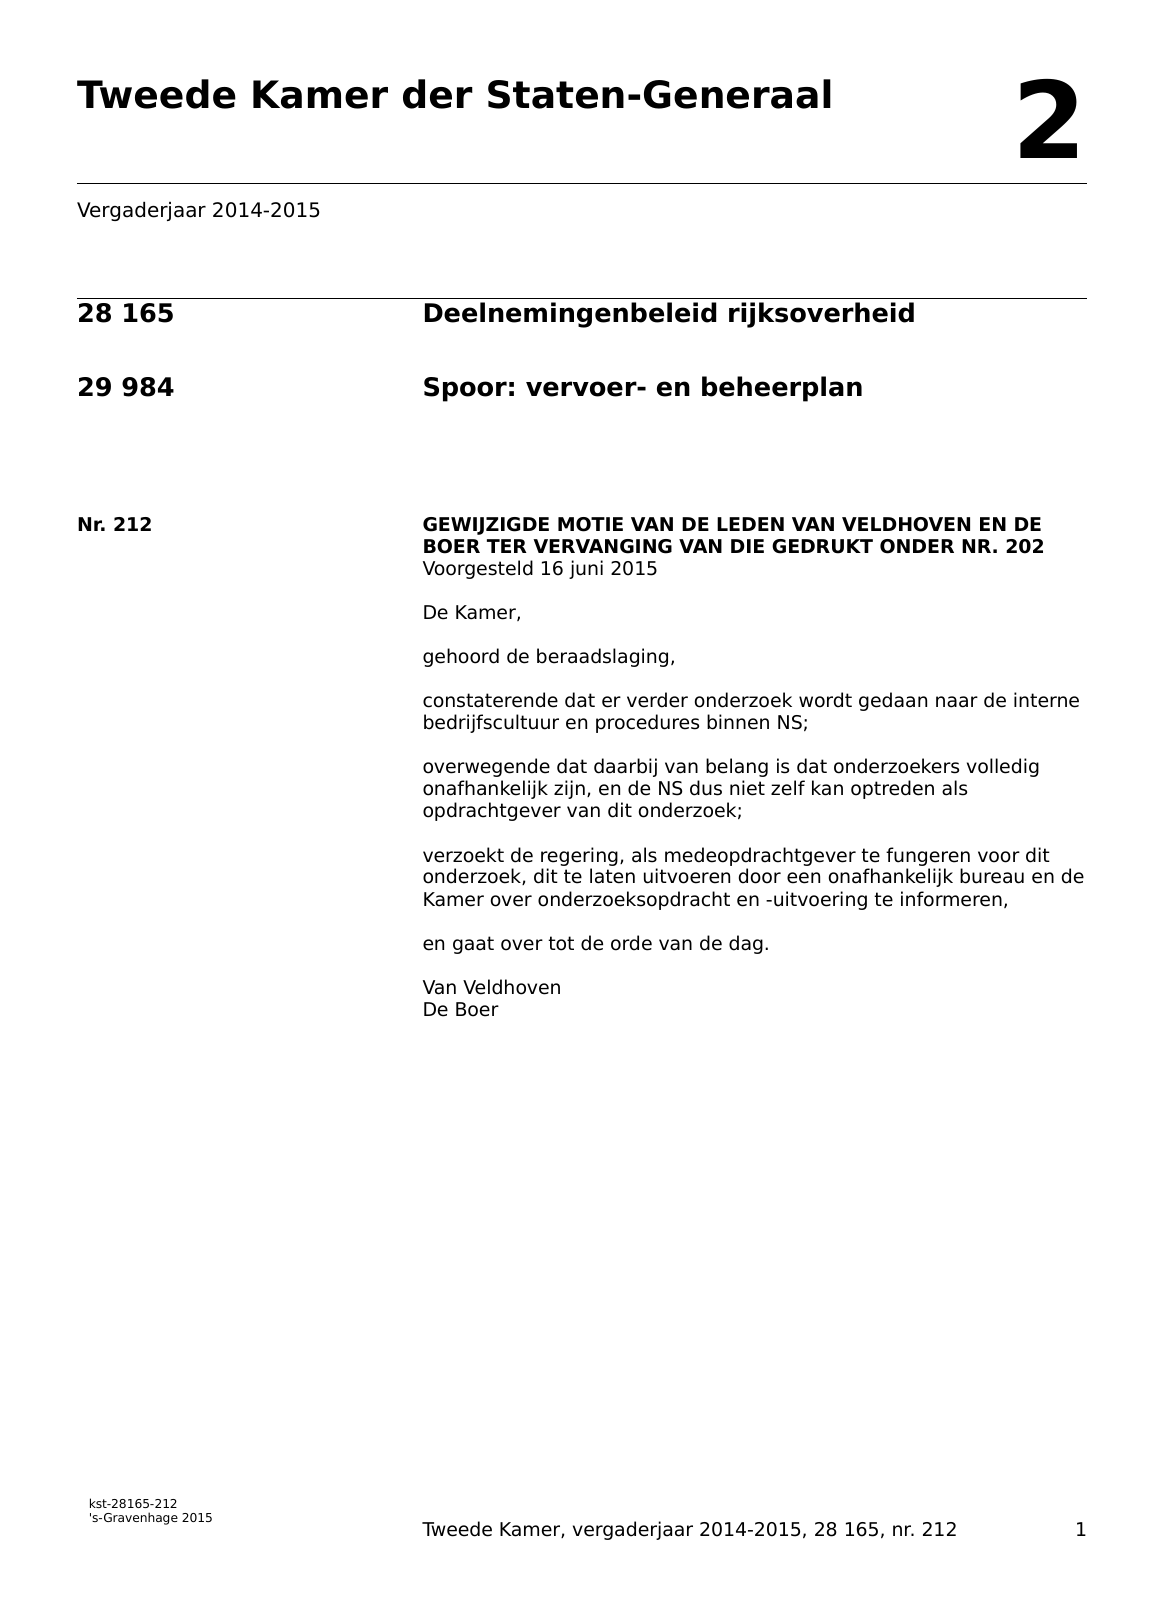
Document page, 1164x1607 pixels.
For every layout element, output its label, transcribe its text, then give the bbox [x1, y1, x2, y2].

subtitle Nr. 212 GEWIJZIGDE MOTIE VAN DE LEDEN VAN VELDHOVEN EN DE BOER TER VERVANGING VAN DIE GEDRUKT ONDER NR. 202 [77, 514, 1087, 558]
subtitle 29 984 Spoor: vervoer- en beheerplan [77, 373, 1087, 403]
text en gaat over tot de orde van de dag. [422, 933, 1087, 954]
text De Kamer, [422, 602, 1087, 624]
table_header Tweede Kamer der Staten-Generaal [77, 59, 886, 183]
table_cell Vergaderjaar 2014-2015 [77, 184, 1087, 298]
table_header 2 [886, 59, 1087, 183]
text verzoekt de regering, als medeopdrachtgever te fungeren voor dit onderzoek, dit te laten uitvoeren door een onafhankelijk bureau en de Kamer over onderzoeksopdracht en -uitvoering te informeren, [422, 844, 1087, 910]
subtitle 28 165 Deelnemingenbeleid rijksoverheid [77, 299, 1087, 329]
text Voorgesteld 16 juni 2015 [422, 558, 1087, 580]
text Van Veldhoven [422, 977, 1087, 999]
text De Boer [422, 999, 1087, 1021]
text kst-28165-212 [88, 1497, 323, 1511]
text 's-Gravenhage 2015 [88, 1511, 323, 1525]
text constaterende dat er verder onderzoek wordt gedaan naar de interne bedrijfscultuur en procedures binnen NS; [422, 690, 1087, 734]
text gehoord de beraadslaging, [422, 646, 1087, 668]
text overwegende dat daarbij van belang is dat onderzoekers volledig onafhankelijk zijn, en de NS dus niet zelf kan optreden als opdrachtgever van dit onderzoek; [422, 756, 1087, 822]
